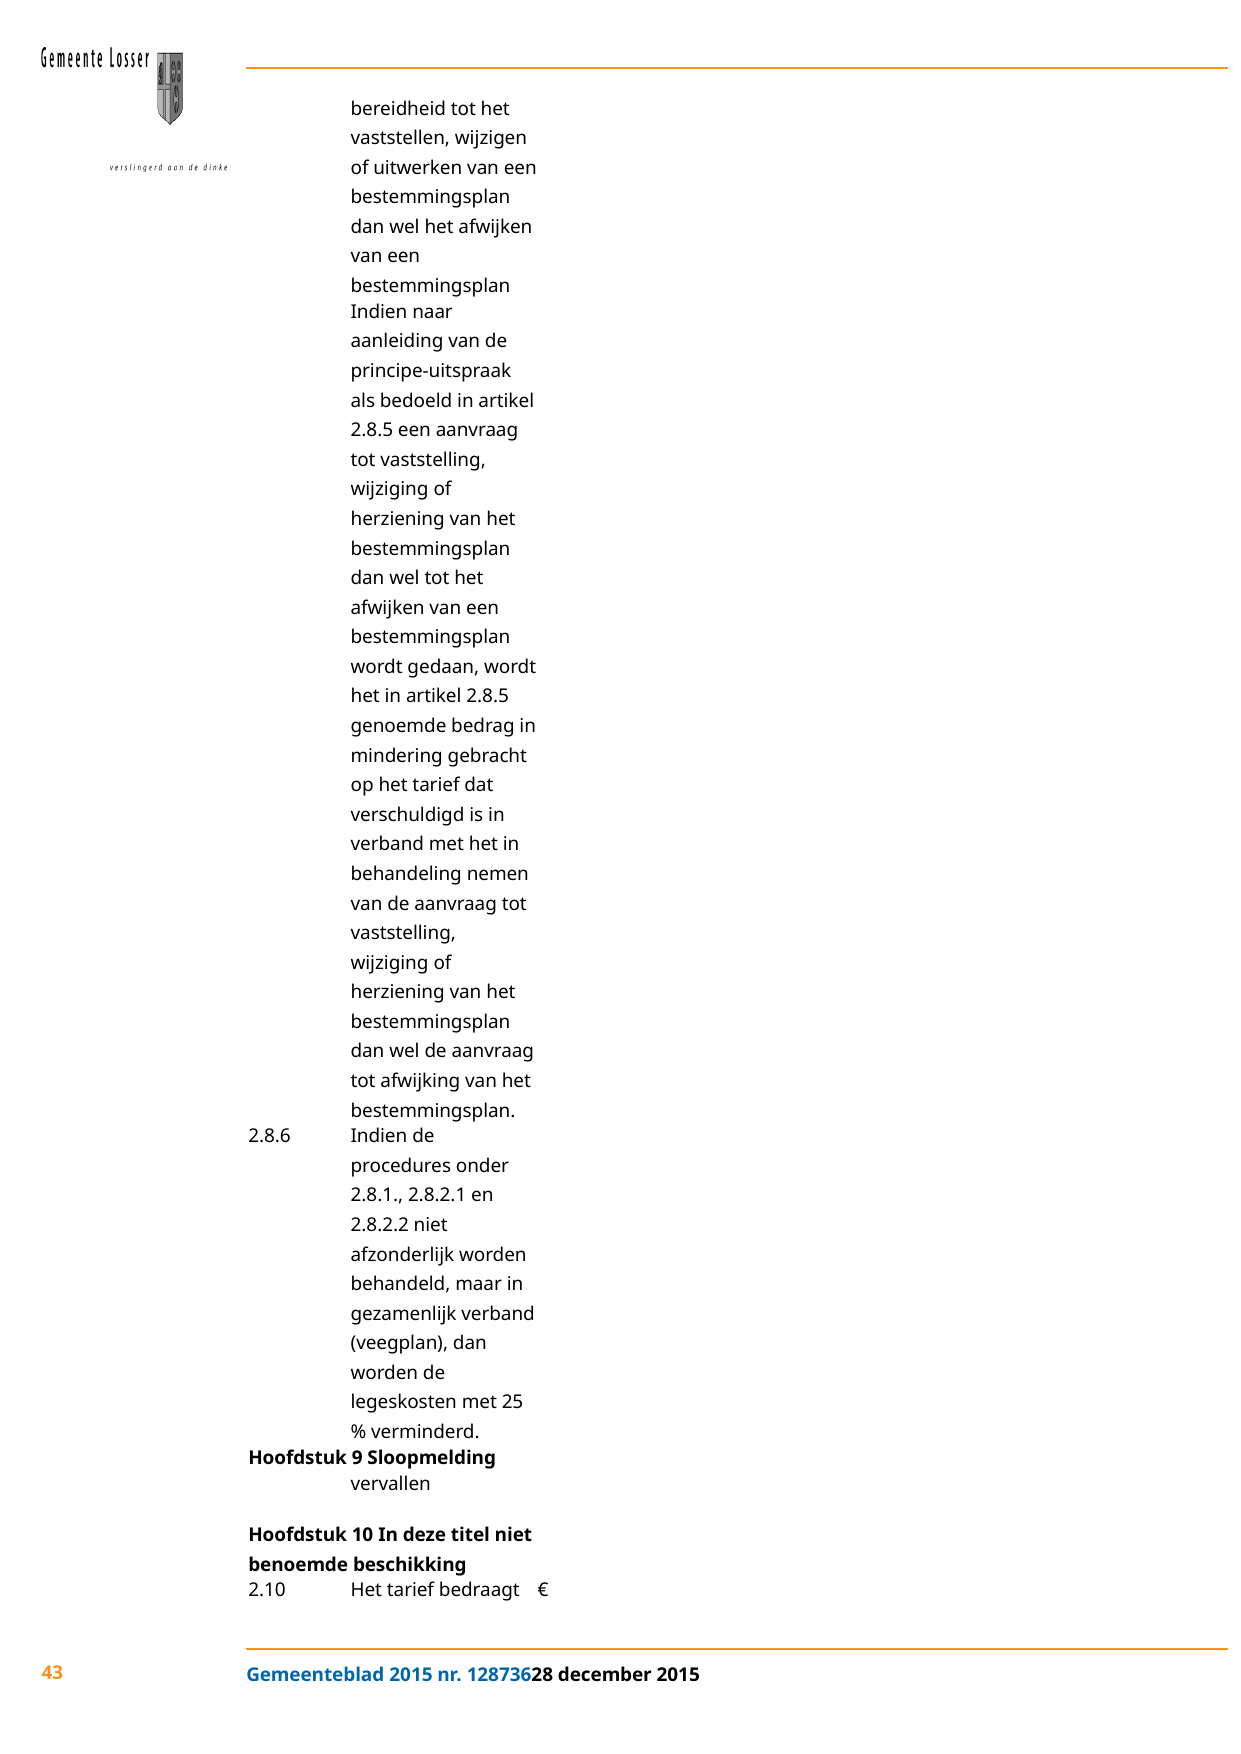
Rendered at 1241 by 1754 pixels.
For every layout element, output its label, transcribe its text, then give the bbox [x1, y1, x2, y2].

table_cell [537, 1444, 588, 1470]
table_cell [793, 1444, 844, 1470]
table_cell [537, 1496, 588, 1521]
table_cell [589, 1123, 640, 1444]
table_cell [691, 1496, 793, 1521]
table_cell [1100, 1444, 1152, 1470]
table_cell [589, 1444, 640, 1470]
table_cell [896, 1444, 947, 1470]
table_cell [589, 1521, 640, 1577]
table_cell [1049, 95, 1100, 298]
table_cell [844, 1521, 896, 1577]
table_cell [998, 1521, 1049, 1577]
table_cell [537, 1521, 588, 1577]
table_cell [1049, 298, 1100, 1122]
table_cell [947, 1444, 998, 1470]
table_cell [640, 1521, 691, 1577]
table_cell vervallen [350, 1470, 537, 1496]
table_cell [1049, 1444, 1100, 1470]
table_cell [998, 1577, 1049, 1602]
table_cell bereidheid tot het vaststellen, wijzigen of uitwerken van een bestemmingsplan dan wel het afwijken van een bestemmingsplan [350, 95, 537, 298]
table_cell 2.10 [248, 1577, 350, 1602]
table_cell [896, 1521, 947, 1577]
table_cell [896, 95, 947, 298]
table_cell [844, 1470, 896, 1496]
table_cell [537, 1470, 588, 1496]
table_cell [1100, 1521, 1152, 1577]
table_cell € [537, 1577, 588, 1602]
table_cell [537, 95, 588, 298]
table_cell [844, 95, 896, 298]
table_cell [589, 1470, 640, 1496]
table_cell [947, 298, 998, 1122]
table_cell [844, 1123, 896, 1444]
table_cell [248, 298, 350, 1122]
table_cell [589, 1577, 640, 1602]
table_cell [1100, 1123, 1152, 1444]
table_cell [793, 1521, 844, 1577]
table_cell [1100, 95, 1152, 298]
table_cell [844, 1577, 896, 1602]
table_cell [793, 298, 844, 1122]
table_cell [1049, 1123, 1100, 1444]
table_cell [640, 1496, 691, 1521]
table_cell [1049, 1496, 1100, 1521]
table_cell Het tarief bedraagt [350, 1577, 537, 1602]
table_cell [998, 298, 1049, 1122]
table_cell [640, 298, 691, 1122]
table_cell [640, 95, 691, 298]
table_cell [248, 95, 350, 298]
table_cell [537, 1123, 588, 1444]
table_cell [793, 1123, 844, 1444]
table_cell [691, 1123, 793, 1444]
table_cell [589, 1496, 640, 1521]
table_cell [248, 1470, 350, 1496]
table_cell [1049, 1470, 1100, 1496]
table_cell [998, 1470, 1049, 1496]
table_cell [896, 1470, 947, 1496]
table_cell [1049, 1521, 1100, 1577]
table_cell [844, 298, 896, 1122]
table_cell [1049, 1577, 1100, 1602]
table_cell [947, 1470, 998, 1496]
table_cell [589, 298, 640, 1122]
table_cell [691, 1577, 793, 1602]
table_cell [896, 1496, 947, 1521]
table_cell [691, 1470, 793, 1496]
table_cell [793, 95, 844, 298]
table_cell [947, 1521, 998, 1577]
table_cell [998, 1496, 1049, 1521]
table_cell [1100, 1496, 1152, 1521]
table_cell [589, 95, 640, 298]
table_cell [537, 298, 588, 1122]
picture [41, 47, 231, 172]
table_cell [947, 1123, 998, 1444]
table_cell [793, 1577, 844, 1602]
table_cell [793, 1496, 844, 1521]
table_cell [640, 1577, 691, 1602]
table_cell [998, 1444, 1049, 1470]
table_cell [896, 1577, 947, 1602]
table_cell Hoofdstuk 10 In deze titel niet benoemde beschikking [248, 1521, 537, 1577]
table_cell [947, 1577, 998, 1602]
table_cell [1100, 1577, 1152, 1602]
table_cell [998, 1123, 1049, 1444]
table_cell [998, 95, 1049, 298]
table_cell [1100, 298, 1152, 1122]
table_cell [640, 1470, 691, 1496]
table_cell [1100, 1470, 1152, 1496]
table_cell [350, 1496, 537, 1521]
table_cell [691, 1444, 793, 1470]
table_cell [844, 1444, 896, 1470]
table_cell [640, 1123, 691, 1444]
table_cell [947, 95, 998, 298]
table_cell Indien de procedures onder 2.8.1., 2.8.2.1 en 2.8.2.2 niet afzonderlijk worden behandeld, maar in gezamenlijk verband (veegplan), dan worden de legeskosten met 25 % verminderd. [350, 1123, 537, 1444]
table_cell [691, 95, 793, 298]
table_cell [896, 298, 947, 1122]
table_cell [691, 1521, 793, 1577]
table_cell Hoofdstuk 9 Sloopmelding [248, 1444, 537, 1470]
table_cell [844, 1496, 896, 1521]
table_cell Indien naar aanleiding van de principe-uitspraak als bedoeld in artikel 2.8.5 een aanvraag tot vaststelling, wijziging of herziening van het bestemmingsplan dan wel tot het afwijken van een bestemmingsplan wordt gedaan, wordt het in artikel 2.8.5 genoemde bedrag in mindering gebracht op het tarief dat verschuldigd is in verband met het in behandeling nemen van de aanvraag tot vaststelling, wijziging of herziening van het bestemmingsplan dan wel de aanvraag tot afwijking van het bestemmingsplan. [350, 298, 537, 1122]
table_cell [947, 1496, 998, 1521]
table_cell [248, 1496, 350, 1521]
table_cell [691, 298, 793, 1122]
table_cell [793, 1470, 844, 1496]
table_cell 2.8.6 [248, 1123, 350, 1444]
table_cell [896, 1123, 947, 1444]
table_cell [640, 1444, 691, 1470]
